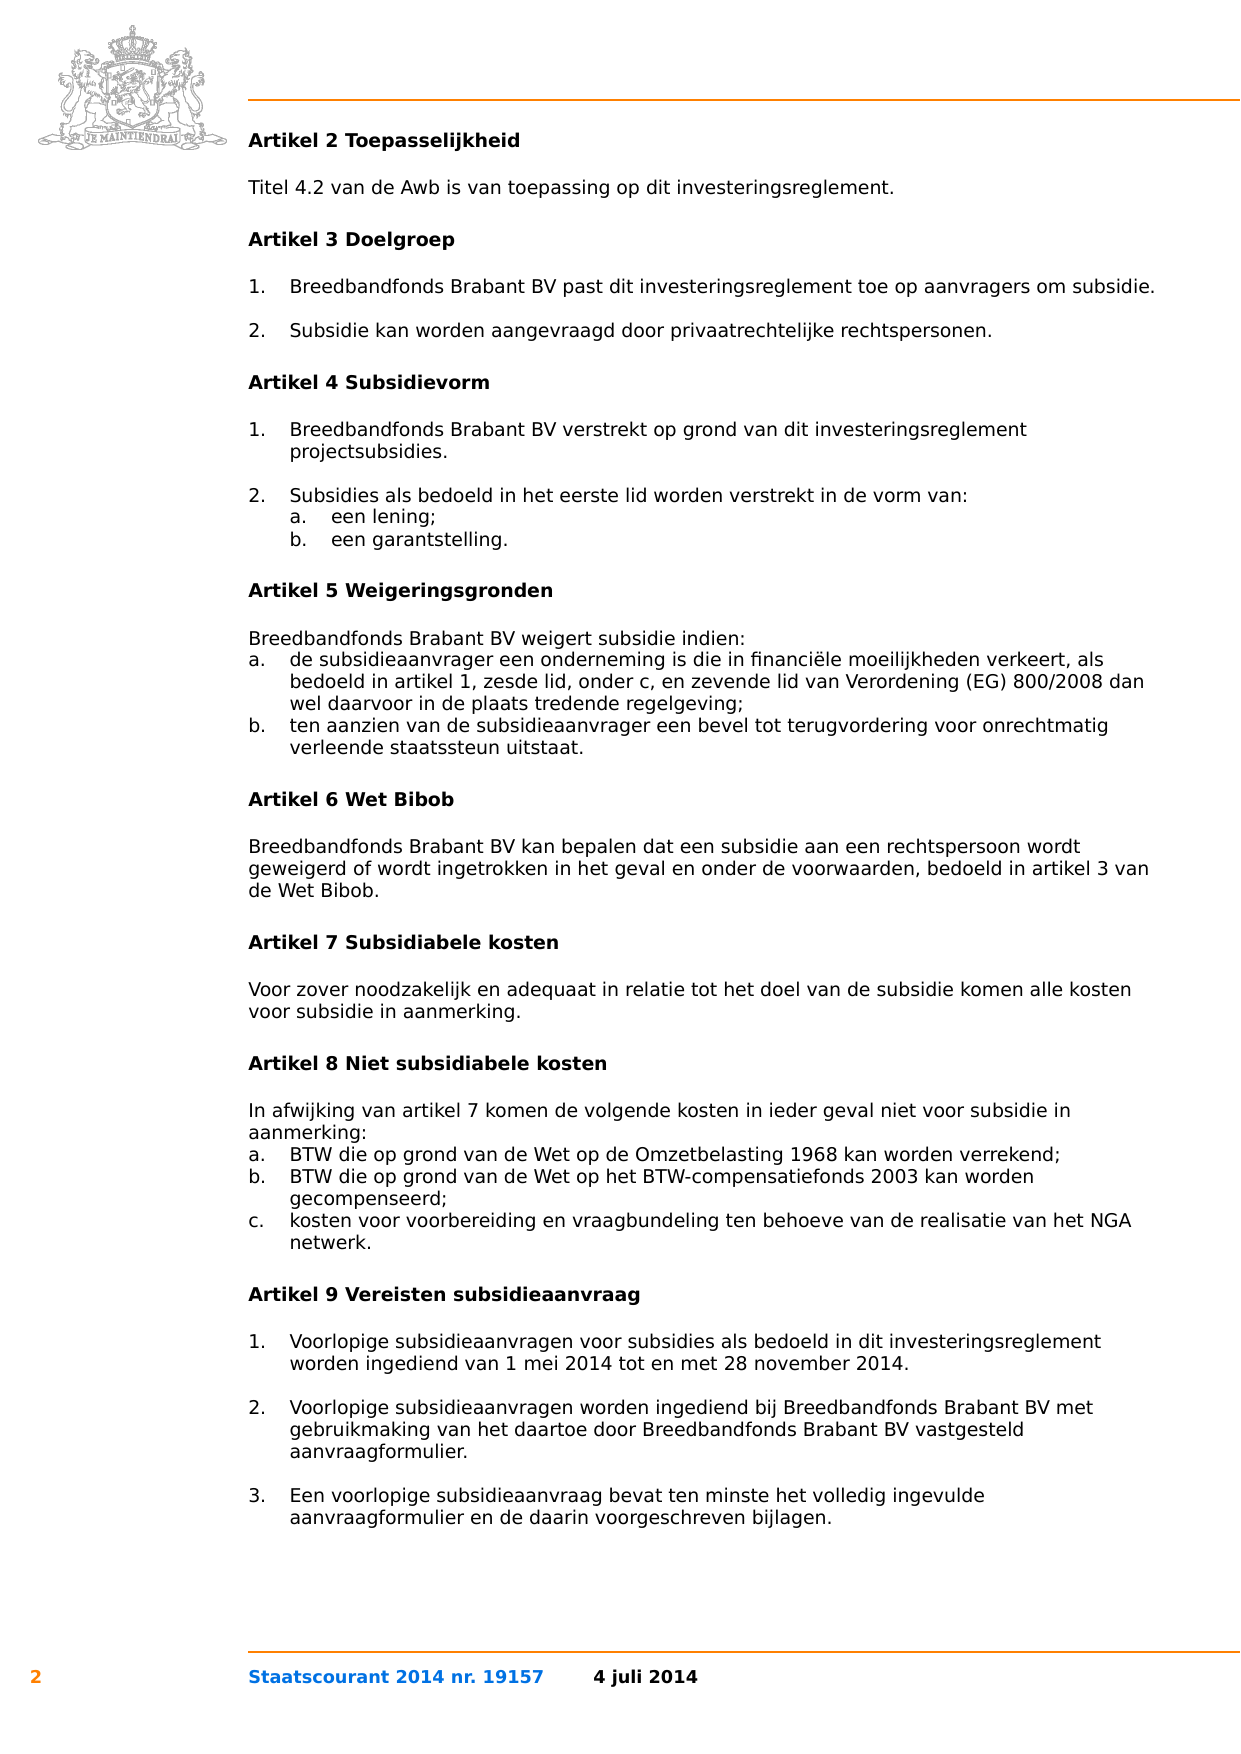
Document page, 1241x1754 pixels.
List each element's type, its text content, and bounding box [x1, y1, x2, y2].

subtitle Artikel 6 Wet Bibob [248, 789, 1163, 811]
subtitle Artikel 3 Doelgroep [248, 229, 1163, 251]
text Breedbandfonds Brabant BV kan bepalen dat een subsidie aan een rechtspersoon wordt geweigerd of wordt ingetrokken in het geval en onder de voorwaarden, bedoeld in artikel 3 van de Wet Bibob. [248, 836, 1163, 902]
text Titel 4.2 van de Awb is van toepassing op dit investeringsreglement. [248, 177, 1163, 199]
text b. een garantstelling. [289, 528, 1163, 550]
text 1. Breedbandfonds Brabant BV verstrekt op grond van dit investeringsreglement projectsubsidies. [248, 419, 1163, 463]
text b. ten aanzien van de subsidieaanvrager een bevel tot terugvordering voor onrechtmatig verleende staatssteun uitstaat. [248, 715, 1163, 759]
subtitle Artikel 8 Niet subsidiabele kosten [248, 1053, 1163, 1075]
text c. kosten voor voorbereiding en vraagbundeling ten behoeve van de realisatie van het NGA netwerk. [248, 1210, 1163, 1254]
picture [38, 25, 227, 150]
text a. BTW die op grond van de Wet op de Omzetbelasting 1968 kan worden verrekend; [248, 1144, 1163, 1166]
text 1. Voorlopige subsidieaanvragen voor subsidies als bedoeld in dit investeringsreglement worden ingediend van 1 mei 2014 tot en met 28 november 2014. [248, 1331, 1163, 1375]
text a. de subsidieaanvrager een onderneming is die in financiële moeilijkheden verkeert, als bedoeld in artikel 1, zesde lid, onder c, en zevende lid van Verordening (EG) 800/2008 dan wel daarvoor in de plaats tredende regelgeving; [248, 649, 1163, 715]
subtitle Artikel 7 Subsidiabele kosten [248, 932, 1163, 954]
subtitle Artikel 9 Vereisten subsidieaanvraag [248, 1284, 1163, 1306]
text Voor zover noodzakelijk en adequaat in relatie tot het doel van de subsidie komen alle kosten voor subsidie in aanmerking. [248, 979, 1163, 1023]
subtitle Artikel 4 Subsidievorm [248, 372, 1163, 394]
text 3. Een voorlopige subsidieaanvraag bevat ten minste het volledig ingevulde aanvraagformulier en de daarin voorgeschreven bijlagen. [248, 1484, 1163, 1528]
text 2. Subsidies als bedoeld in het eerste lid worden verstrekt in de vorm van: [248, 484, 1163, 506]
text Breedbandfonds Brabant BV weigert subsidie indien: [248, 627, 1163, 649]
subtitle Artikel 5 Weigeringsgronden [248, 580, 1163, 602]
text In afwijking van artikel 7 komen de volgende kosten in ieder geval niet voor subsidie in aanmerking: [248, 1100, 1163, 1144]
text 2. Voorlopige subsidieaanvragen worden ingediend bij Breedbandfonds Brabant BV met gebruikmaking van het daartoe door Breedbandfonds Brabant BV vastgesteld aanvraagformulier. [248, 1397, 1163, 1463]
text 1. Breedbandfonds Brabant BV past dit investeringsreglement toe op aanvragers om subsidie. [248, 276, 1163, 298]
text a. een lening; [289, 506, 1163, 528]
text b. BTW die op grond van de Wet op het BTW-compensatiefonds 2003 kan worden gecompenseerd; [248, 1166, 1163, 1210]
text 2. Subsidie kan worden aangevraagd door privaatrechtelijke rechtspersonen. [248, 320, 1163, 342]
subtitle Artikel 2 Toepasselijkheid [248, 130, 1163, 152]
